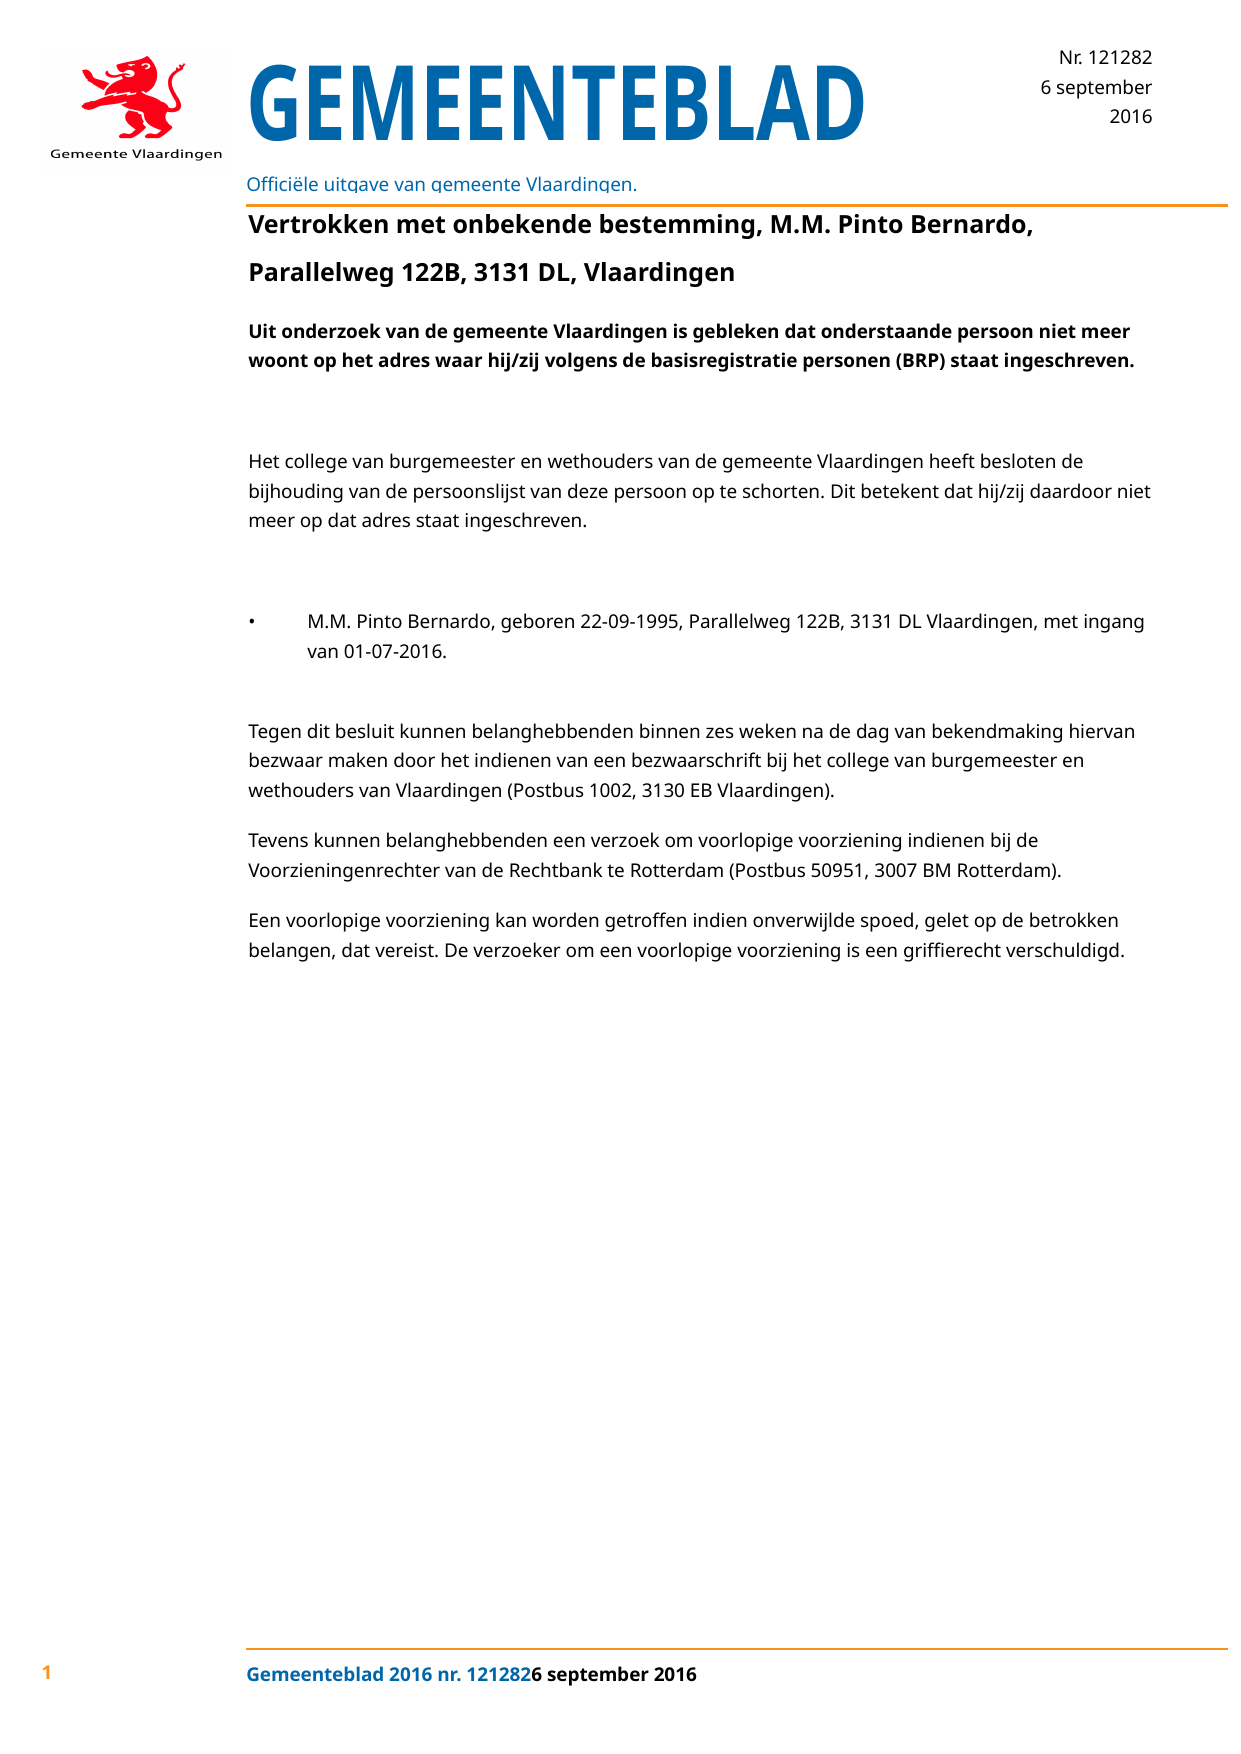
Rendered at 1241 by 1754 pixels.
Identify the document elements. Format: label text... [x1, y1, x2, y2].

picture [41, 47, 231, 172]
text Tevens kunnen belanghebbenden een verzoek om voorlopige voorziening indienen bij de Voorzieningenrechter van de Rechtbank te Rotterdam (Postbus 50951, 3007 BM Rotterdam). [248, 827, 1152, 883]
text Vertrokken met onbekende bestemming, M.M. Pinto Bernardo, Parallelweg 122B, 3131 DL, Vlaardingen [248, 207, 1152, 288]
text Een voorlopige voorziening kan worden getroffen indien onverwijlde spoed, gelet op de betrokken belangen, dat vereist. De verzoeker om een voorlopige voorziening is een griffierecht verschuldigd. [248, 907, 1152, 963]
list M.M. Pinto Bernardo, geboren 22-09-1995, Parallelweg 122B, 3131 DL Vlaardingen, met ingang van 01-07-2016. [248, 608, 1152, 664]
text Tegen dit besluit kunnen belanghebbenden binnen zes weken na de dag van bekendmaking hiervan bezwaar maken door het indienen van een bezwaarschrift bij het college van burgemeester en wethouders van Vlaardingen (Postbus 1002, 3130 EB Vlaardingen). [248, 718, 1152, 803]
text Het college van burgemeester en wethouders van de gemeente Vlaardingen heeft besloten de bijhouding van de persoonslijst van deze persoon op te schorten. Dit betekent dat hij/zij daardoor niet meer op dat adres staat ingeschreven. [248, 448, 1152, 533]
text Uit onderzoek van de gemeente Vlaardingen is gebleken dat onderstaande persoon niet meer woont op het adres waar hij/zij volgens de basisregistratie personen (BRP) staat ingeschreven. [248, 318, 1152, 373]
